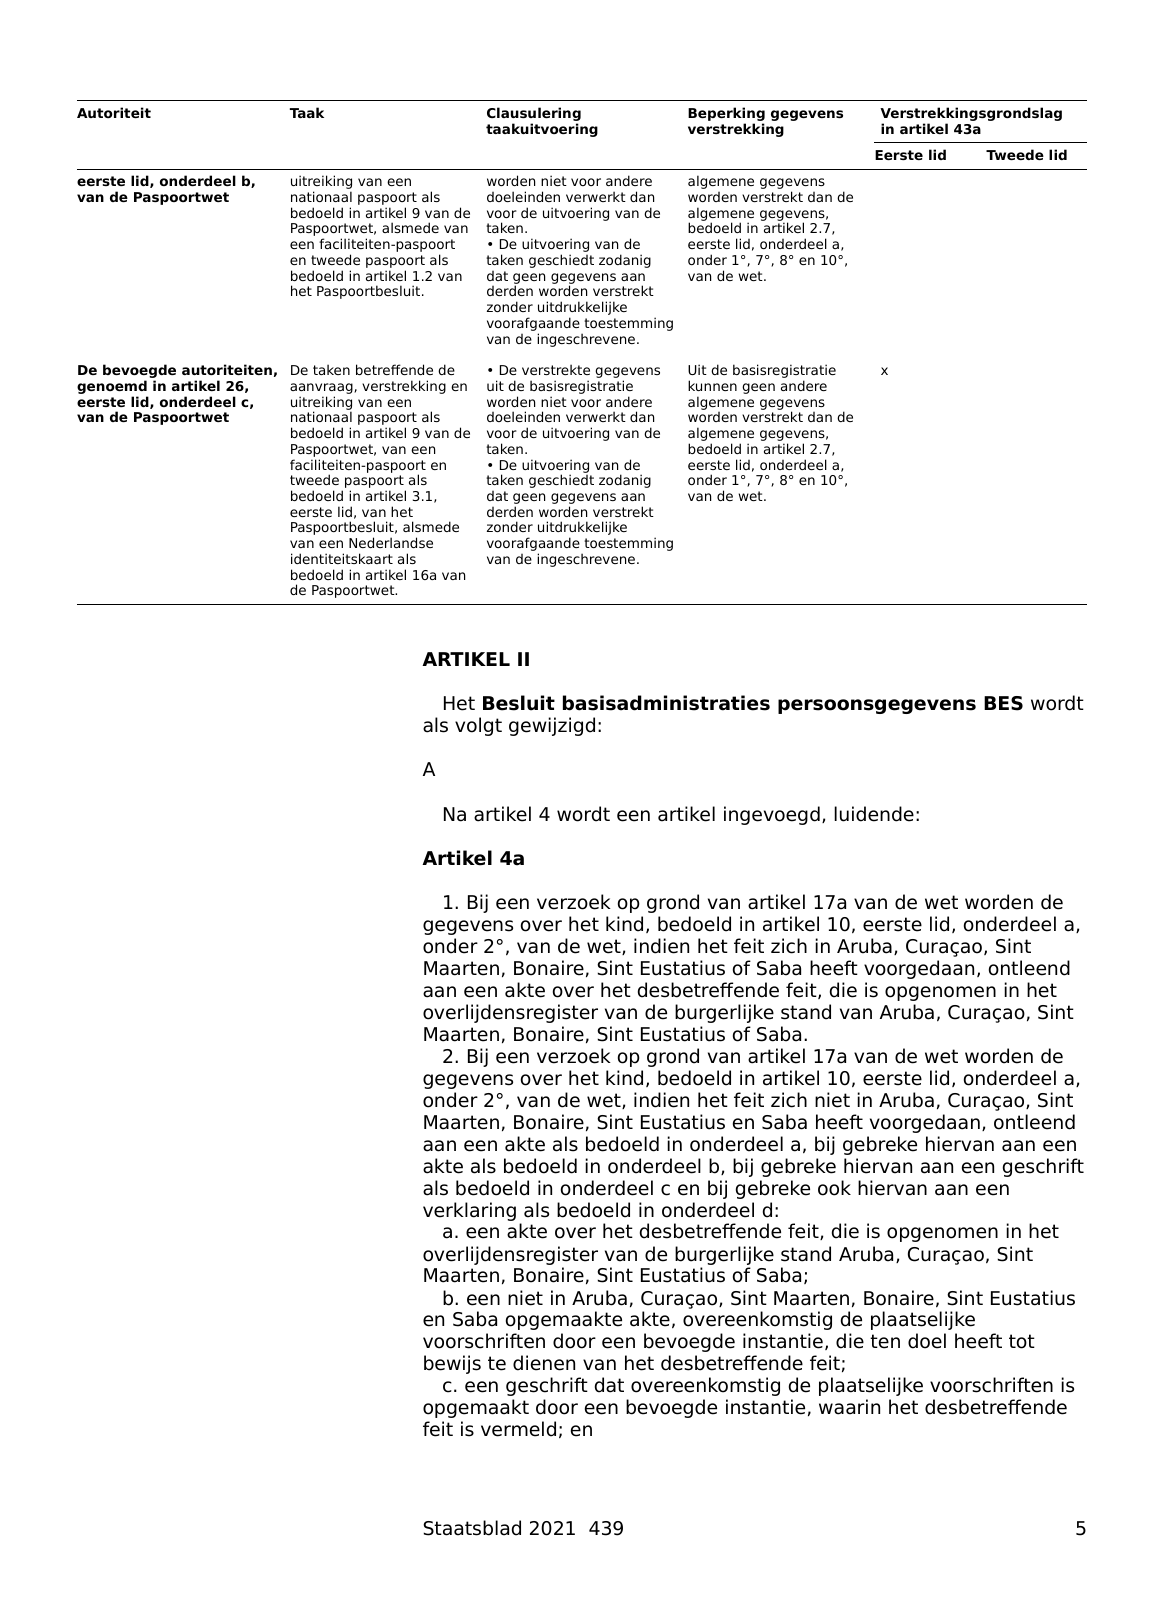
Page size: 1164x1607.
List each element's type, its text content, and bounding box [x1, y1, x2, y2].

table_cell [981, 363, 1087, 603]
text A [422, 759, 1087, 781]
table_cell [284, 347, 480, 363]
table_cell [874, 347, 981, 363]
text c. een geschrift dat overeenkomstig de plaatselijke voorschriften is opgemaakt door een bevoegde instantie, waarin het desbetreffende feit is vermeld; en [422, 1375, 1087, 1441]
text 1. Bij een verzoek op grond van artikel 17a van de wet worden de gegevens over het kind, bedoeld in artikel 10, eerste lid, onderdeel a, onder 2°, van de wet, indien het feit zich in Aruba, Curaçao, Sint Maarten, Bonaire, Sint Eustatius of Saba heeft voorgedaan, ontleend aan een akte over het desbetreffende feit, die is opgenomen in het overlijdensregister van de burgerlijke stand van Aruba, Curaçao, Sint Maarten, Bonaire, Sint Eustatius of Saba. [422, 892, 1087, 1046]
table_cell [682, 347, 874, 363]
table_cell De taken betreffende de aanvraag, verstrekking en uitreiking van een nationaal paspoort als bedoeld in artikel 9 van de Paspoortwet, van een faciliteiten-paspoort en tweede paspoort als bedoeld in artikel 3.1, eerste lid, van het Paspoortbesluit, alsmede van een Nederlandse identiteitskaart als bedoeld in artikel 16a van de Paspoortwet. [284, 363, 480, 603]
table_cell [480, 347, 682, 363]
text Na artikel 4 wordt een artikel ingevoegd, luidende: [422, 803, 1087, 825]
table_cell [981, 347, 1087, 363]
subtitle Artikel 4a [422, 848, 1087, 869]
table_cell uitreiking van een nationaal paspoort als bedoeld in artikel 9 van de Paspoortwet, alsmede van een faciliteiten-paspoort en tweede paspoort als bedoeld in artikel 1.2 van het Paspoortbesluit. [284, 170, 480, 347]
table_cell [77, 347, 284, 363]
table_header Clausulering taakuitvoering [480, 101, 682, 168]
table_header Autoriteit [77, 101, 284, 168]
table_cell algemene gegevens worden verstrekt dan de algemene gegevens, bedoeld in artikel 2.7, eerste lid, onderdeel a, onder 1°, 7°, 8° en 10°, van de wet. [682, 170, 874, 347]
table_cell Uit de basisregistratie kunnen geen andere algemene gegevens worden verstrekt dan de algemene gegevens, bedoeld in artikel 2.7, eerste lid, onderdeel a, onder 1°, 7°, 8° en 10°, van de wet. [682, 363, 874, 603]
table_cell Tweede lid [981, 143, 1087, 168]
table_cell • De verstrekte gegevens uit de basisregistratie worden niet voor andere doeleinden verwerkt dan voor de uitvoering van de taken. • De uitvoering van de taken geschiedt zodanig dat geen gegevens aan derden worden verstrekt zonder uitdrukkelijke voorafgaande toestemming van de ingeschrevene. [480, 363, 682, 603]
table_cell x [874, 363, 981, 603]
table_header Verstrekkingsgrondslag in artikel 43a [874, 101, 1087, 142]
text b. een niet in Aruba, Curaçao, Sint Maarten, Bonaire, Sint Eustatius en Saba opgemaakte akte, overeenkomstig de plaatselijke voorschriften door een bevoegde instantie, die ten doel heeft tot bewijs te dienen van het desbetreffende feit; [422, 1287, 1087, 1375]
text 2. Bij een verzoek op grond van artikel 17a van de wet worden de gegevens over het kind, bedoeld in artikel 10, eerste lid, onderdeel a, onder 2°, van de wet, indien het feit zich niet in Aruba, Curaçao, Sint Maarten, Bonaire, Sint Eustatius en Saba heeft voorgedaan, ontleend aan een akte als bedoeld in onderdeel a, bij gebreke hiervan aan een akte als bedoeld in onderdeel b, bij gebreke hiervan aan een geschrift als bedoeld in onderdeel c en bij gebreke ook hiervan aan een verklaring als bedoeld in onderdeel d: [422, 1046, 1087, 1221]
table_cell De bevoegde autoriteiten, genoemd in artikel 26, eerste lid, onderdeel c, van de Paspoortwet [77, 363, 284, 603]
table_cell [874, 170, 981, 347]
table_cell Eerste lid [874, 143, 981, 168]
table_cell eerste lid, onderdeel b, van de Paspoortwet [77, 170, 284, 347]
subtitle ARTIKEL II [422, 649, 1087, 671]
table_header Beperking gegevens verstrekking [682, 101, 874, 168]
table_cell worden niet voor andere doeleinden verwerkt dan voor de uitvoering van de taken. • De uitvoering van de taken geschiedt zodanig dat geen gegevens aan derden worden verstrekt zonder uitdrukkelijke voorafgaande toestemming van de ingeschrevene. [480, 170, 682, 347]
table_cell [981, 170, 1087, 347]
text Het Besluit basisadministraties persoonsgegevens BES wordt als volgt gewijzigd: [422, 693, 1087, 737]
table_header Taak [284, 101, 480, 168]
text a. een akte over het desbetreffende feit, die is opgenomen in het overlijdensregister van de burgerlijke stand Aruba, Curaçao, Sint Maarten, Bonaire, Sint Eustatius of Saba; [422, 1221, 1087, 1287]
